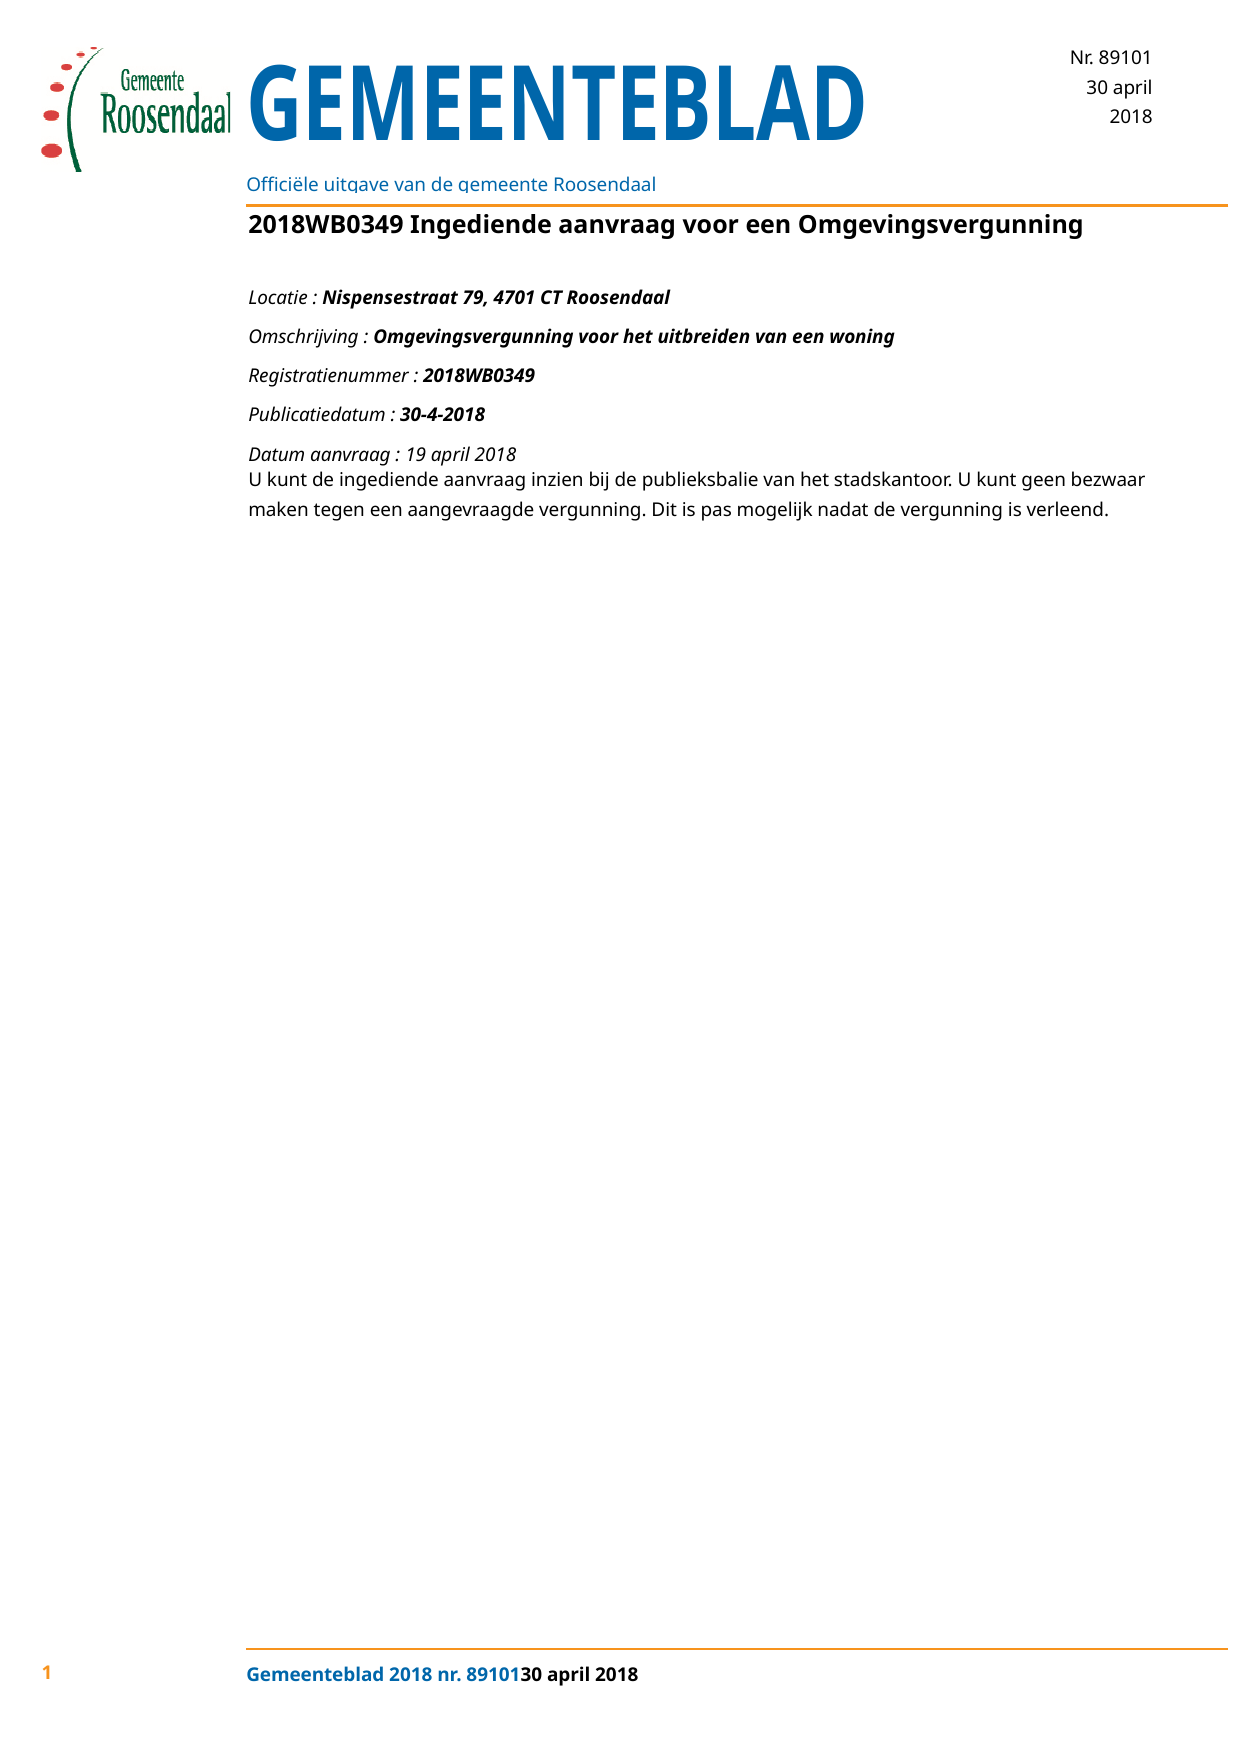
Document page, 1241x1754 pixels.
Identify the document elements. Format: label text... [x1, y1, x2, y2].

picture [41, 47, 231, 172]
text Datum aanvraag : 19 april 2018 [248, 441, 1152, 467]
text 2018WB0349 Ingediende aanvraag voor een Omgevingsvergunning [248, 207, 1152, 241]
text Locatie : Nispensestraat 79, 4701 CT Roosendaal [248, 284, 1152, 309]
text U kunt de ingediende aanvraag inzien bij de publieksbalie van het stadskantoor. U kunt geen bezwaar maken tegen een aangevraagde vergunning. Dit is pas mogelijk nadat de vergunning is verleend. [248, 467, 1152, 522]
text Publicatiedatum : 30-4-2018 [248, 402, 1152, 427]
text Omschrijving : Omgevingsvergunning voor het uitbreiden van een woning [248, 323, 1152, 349]
text Registratienummer : 2018WB0349 [248, 362, 1152, 388]
